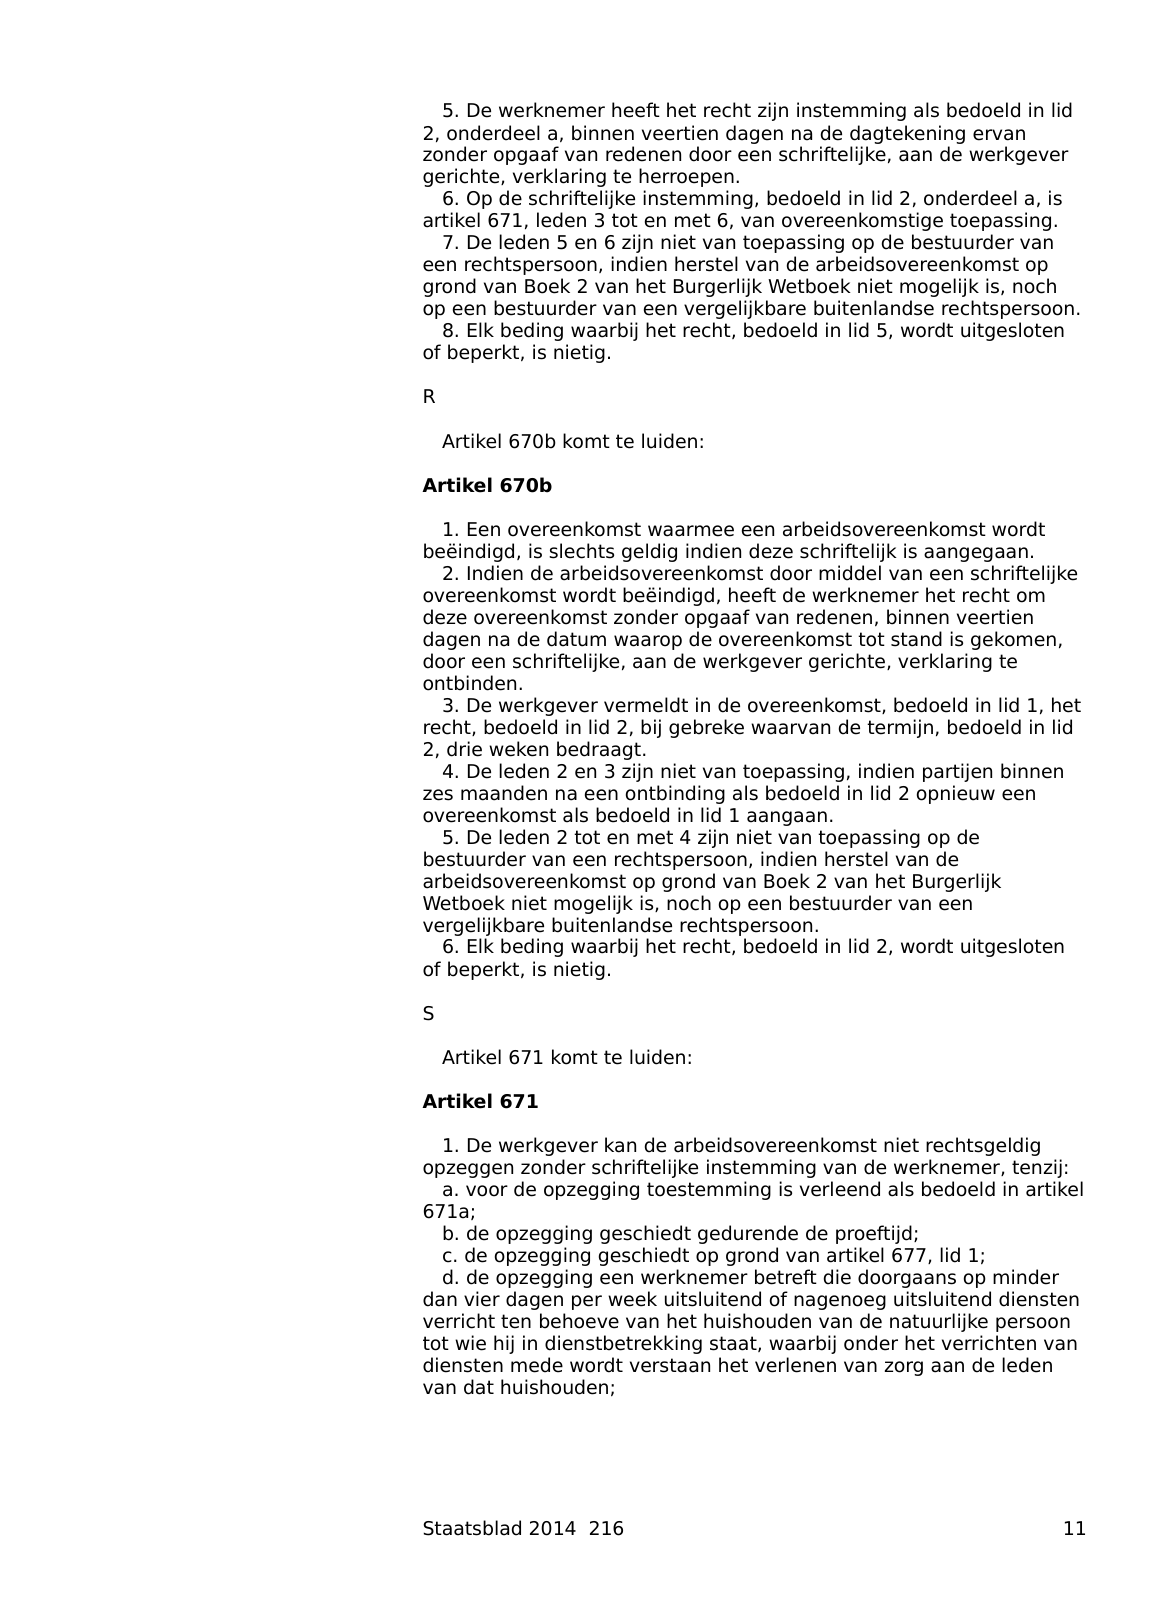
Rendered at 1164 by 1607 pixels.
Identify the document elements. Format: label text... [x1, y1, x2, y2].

subtitle Artikel 671 [422, 1091, 1087, 1113]
text S [422, 1003, 1087, 1024]
text b. de opzegging geschiedt gedurende de proeftijd; [422, 1223, 1087, 1245]
text 5. De werknemer heeft het recht zijn instemming als bedoeld in lid 2, onderdeel a, binnen veertien dagen na de dagtekening ervan zonder opgaaf van redenen door een schriftelijke, aan de werkgever gerichte, verklaring te herroepen. [422, 100, 1087, 188]
text 7. De leden 5 en 6 zijn niet van toepassing op de bestuurder van een rechtspersoon, indien herstel van de arbeidsovereenkomst op grond van Boek 2 van het Burgerlijk Wetboek niet mogelijk is, noch op een bestuurder van een vergelijkbare buitenlandse rechtspersoon. [422, 232, 1087, 320]
text 6. Elk beding waarbij het recht, bedoeld in lid 2, wordt uitgesloten of beperkt, is nietig. [422, 936, 1087, 980]
text d. de opzegging een werknemer betreft die doorgaans op minder dan vier dagen per week uitsluitend of nagenoeg uitsluitend diensten verricht ten behoeve van het huishouden van de natuurlijke persoon tot wie hij in dienstbetrekking staat, waarbij onder het verrichten van diensten mede wordt verstaan het verlenen van zorg aan de leden van dat huishouden; [422, 1267, 1087, 1399]
text R [422, 386, 1087, 408]
text 1. De werkgever kan de arbeidsovereenkomst niet rechtsgeldig opzeggen zonder schriftelijke instemming van de werknemer, tenzij: [422, 1135, 1087, 1179]
subtitle Artikel 670b [422, 475, 1087, 497]
text a. voor de opzegging toestemming is verleend als bedoeld in artikel 671a; [422, 1179, 1087, 1223]
text 5. De leden 2 tot en met 4 zijn niet van toepassing op de bestuurder van een rechtspersoon, indien herstel van de arbeidsovereenkomst op grond van Boek 2 van het Burgerlijk Wetboek niet mogelijk is, noch op een bestuurder van een vergelijkbare buitenlandse rechtspersoon. [422, 827, 1087, 936]
text 1. Een overeenkomst waarmee een arbeidsovereenkomst wordt beëindigd, is slechts geldig indien deze schriftelijk is aangegaan. [422, 519, 1087, 563]
text 6. Op de schriftelijke instemming, bedoeld in lid 2, onderdeel a, is artikel 671, leden 3 tot en met 6, van overeenkomstige toepassing. [422, 188, 1087, 232]
text c. de opzegging geschiedt op grond van artikel 677, lid 1; [422, 1245, 1087, 1267]
text 4. De leden 2 en 3 zijn niet van toepassing, indien partijen binnen zes maanden na een ontbinding als bedoeld in lid 2 opnieuw een overeenkomst als bedoeld in lid 1 aangaan. [422, 761, 1087, 827]
text 2. Indien de arbeidsovereenkomst door middel van een schriftelijke overeenkomst wordt beëindigd, heeft de werknemer het recht om deze overeenkomst zonder opgaaf van redenen, binnen veertien dagen na de datum waarop de overeenkomst tot stand is gekomen, door een schriftelijke, aan de werkgever gerichte, verklaring te ontbinden. [422, 563, 1087, 695]
text Artikel 671 komt te luiden: [422, 1047, 1087, 1069]
text Artikel 670b komt te luiden: [422, 431, 1087, 452]
text 8. Elk beding waarbij het recht, bedoeld in lid 5, wordt uitgesloten of beperkt, is nietig. [422, 320, 1087, 364]
text 3. De werkgever vermeldt in de overeenkomst, bedoeld in lid 1, het recht, bedoeld in lid 2, bij gebreke waarvan de termijn, bedoeld in lid 2, drie weken bedraagt. [422, 695, 1087, 761]
